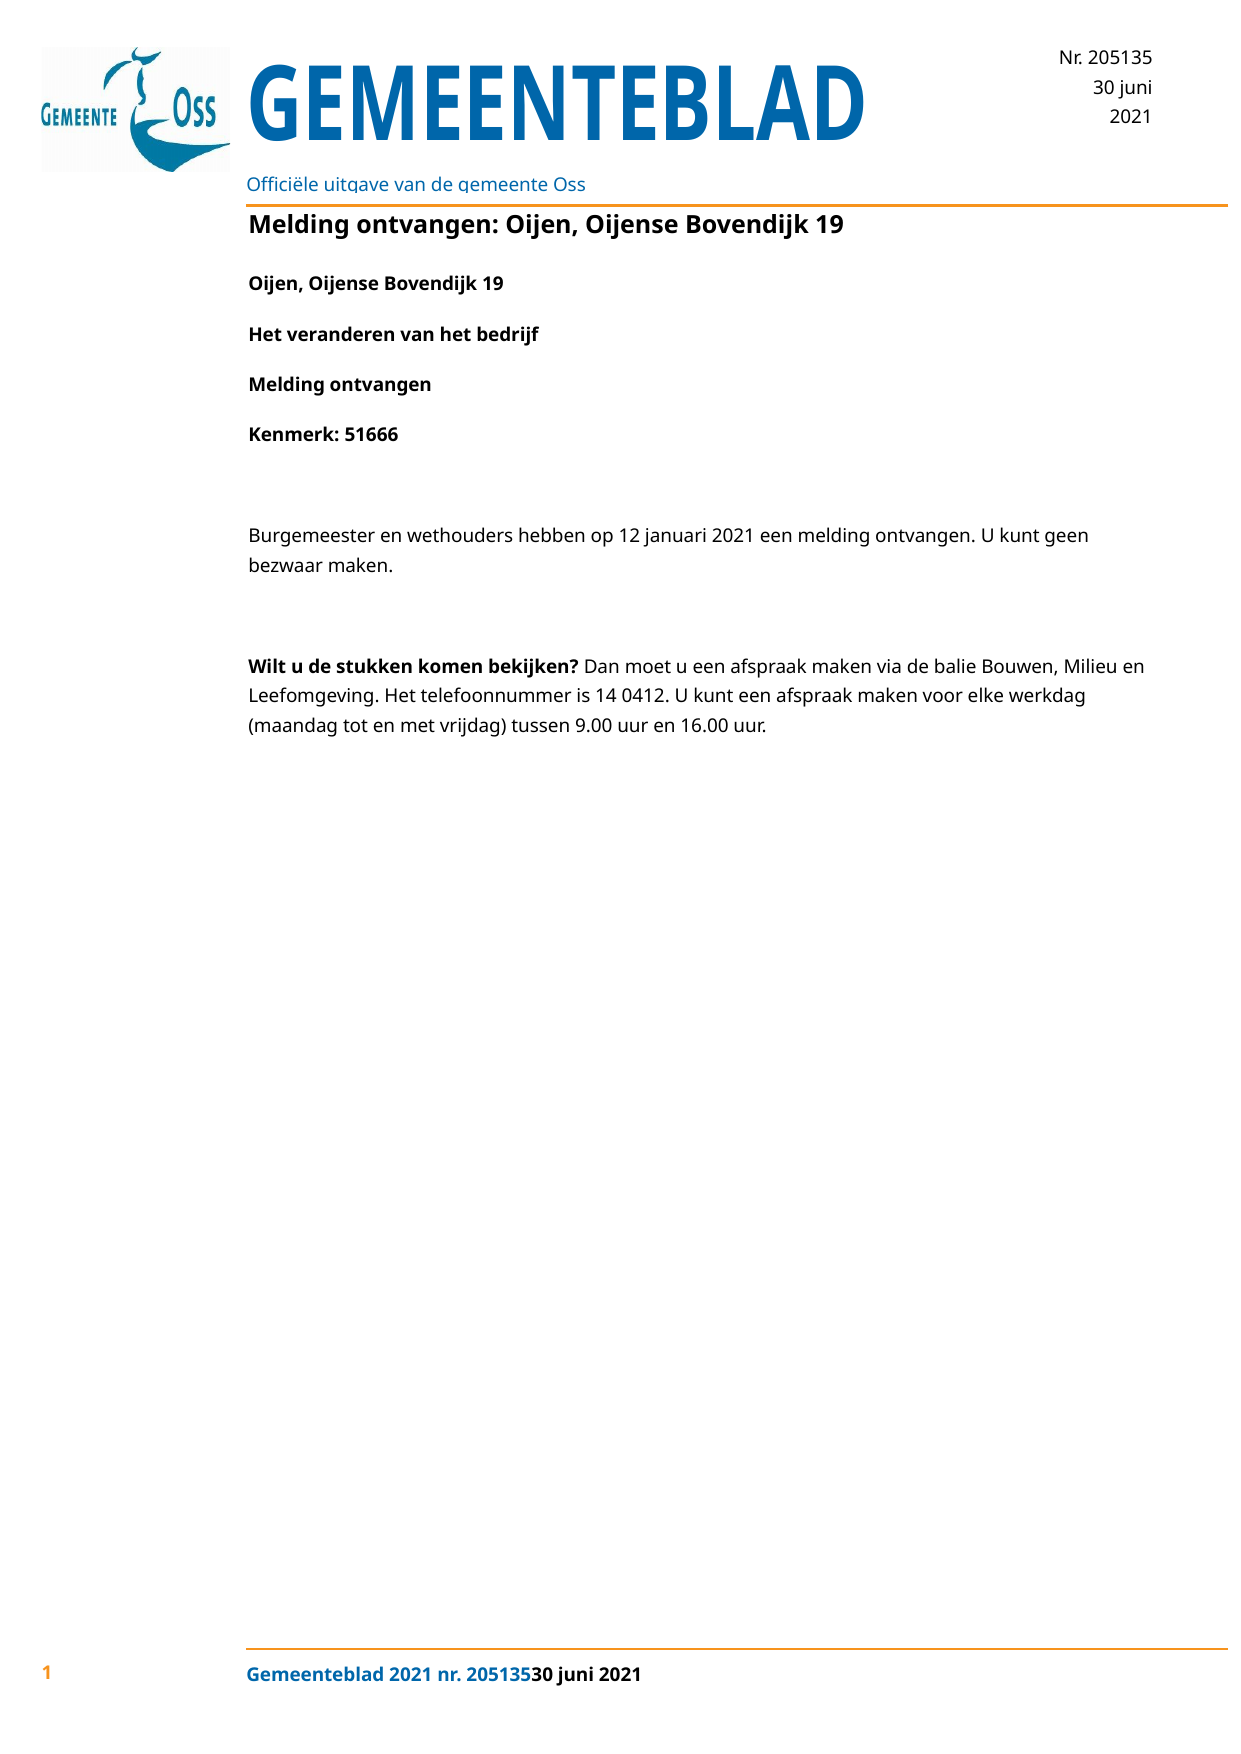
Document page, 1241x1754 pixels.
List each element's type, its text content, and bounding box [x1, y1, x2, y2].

text Wilt u de stukken komen bekijken? Dan moet u een afspraak maken via de balie Bouwen, Milieu en Leefomgeving. Het telefoonnummer is 14 0412. U kunt een afspraak maken voor elke werkdag (maandag tot en met vrijdag) tussen 9.00 uur en 16.00 uur. [248, 653, 1152, 738]
text Melding ontvangen [248, 371, 1152, 397]
text Melding ontvangen: Oijen, Oijense Bovendijk 19 [248, 207, 1152, 241]
text Burgemeester en wethouders hebben op 12 januari 2021 een melding ontvangen. U kunt geen bezwaar maken. [248, 522, 1152, 578]
text Het veranderen van het bedrijf [248, 321, 1152, 346]
text Kenmerk: 51666 [248, 422, 1152, 447]
text Oijen, Oijense Bovendijk 19 [248, 270, 1152, 296]
picture [41, 47, 231, 172]
